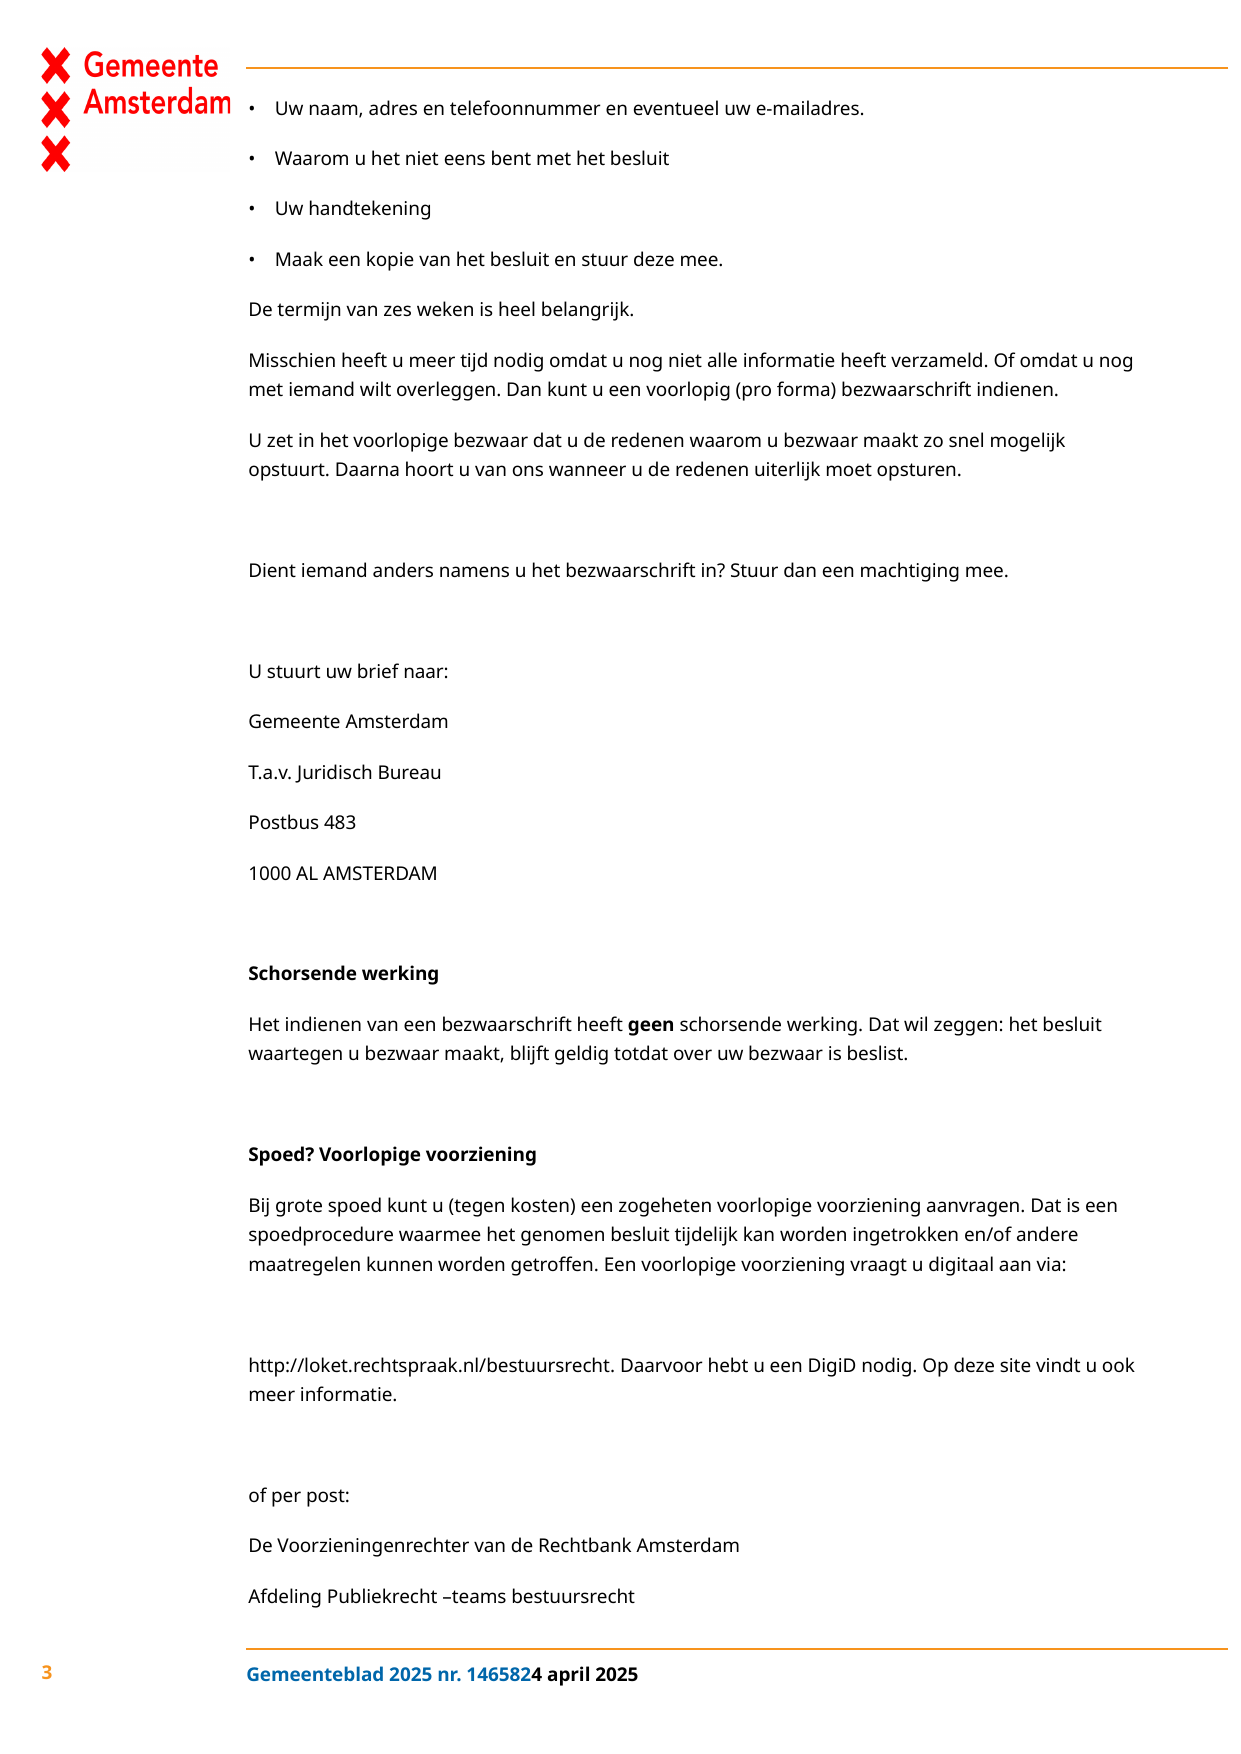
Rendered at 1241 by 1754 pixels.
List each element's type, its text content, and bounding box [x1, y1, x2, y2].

text U stuurt uw brief naar: [248, 658, 1152, 684]
picture [41, 47, 231, 172]
text De termijn van zes weken is heel belangrijk. [248, 296, 1152, 322]
text • Waarom u het niet eens bent met het besluit [248, 145, 1152, 171]
text • Maak een kopie van het besluit en stuur deze mee. [248, 246, 1152, 272]
text Dient iemand anders namens u het bezwaarschrift in? Stuur dan een machtiging mee. [248, 557, 1152, 583]
text 1000 AL AMSTERDAM [248, 860, 1152, 886]
text Postbus 483 [248, 809, 1152, 835]
text • Uw naam, adres en telefoonnummer en eventueel uw e-mailadres. [248, 95, 1152, 121]
text • Uw handtekening [248, 196, 1152, 221]
text Het indienen van een bezwaarschrift heeft geen schorsende werking. Dat wil zeggen: het besluit waartegen u bezwaar maakt, blijft geldig totdat over uw bezwaar is beslist. [248, 1011, 1152, 1066]
text Spoed? Voorlopige voorziening [248, 1141, 1152, 1167]
text U zet in het voorlopige bezwaar dat u de redenen waarom u bezwaar maakt zo snel mogelijk opstuurt. Daarna hoort u van ons wanneer u de redenen uiterlijk moet opsturen. [248, 427, 1152, 482]
text Bij grote spoed kunt u (tegen kosten) een zogeheten voorlopige voorziening aanvragen. Dat is een spoedprocedure waarmee het genomen besluit tijdelijk kan worden ingetrokken en/of andere maatregelen kunnen worden getroffen. Een voorlopige voorziening vraagt u digitaal aan via: [248, 1192, 1152, 1277]
text of per post: [248, 1482, 1152, 1508]
text Schorsende werking [248, 961, 1152, 986]
text T.a.v. Juridisch Bureau [248, 759, 1152, 785]
text Gemeente Amsterdam [248, 708, 1152, 734]
text Afdeling Publiekrecht –teams bestuursrecht [248, 1583, 1152, 1609]
text De Voorzieningenrechter van de Rechtbank Amsterdam [248, 1533, 1152, 1558]
text Misschien heeft u meer tijd nodig omdat u nog niet alle informatie heeft verzameld. Of omdat u nog met iemand wilt overleggen. Dan kunt u een voorlopig (pro forma) bezwaarschrift indienen. [248, 347, 1152, 402]
text http://loket.rechtspraak.nl/bestuursrecht. Daarvoor hebt u een DigiD nodig. Op deze site vindt u ook meer informatie. [248, 1352, 1152, 1407]
